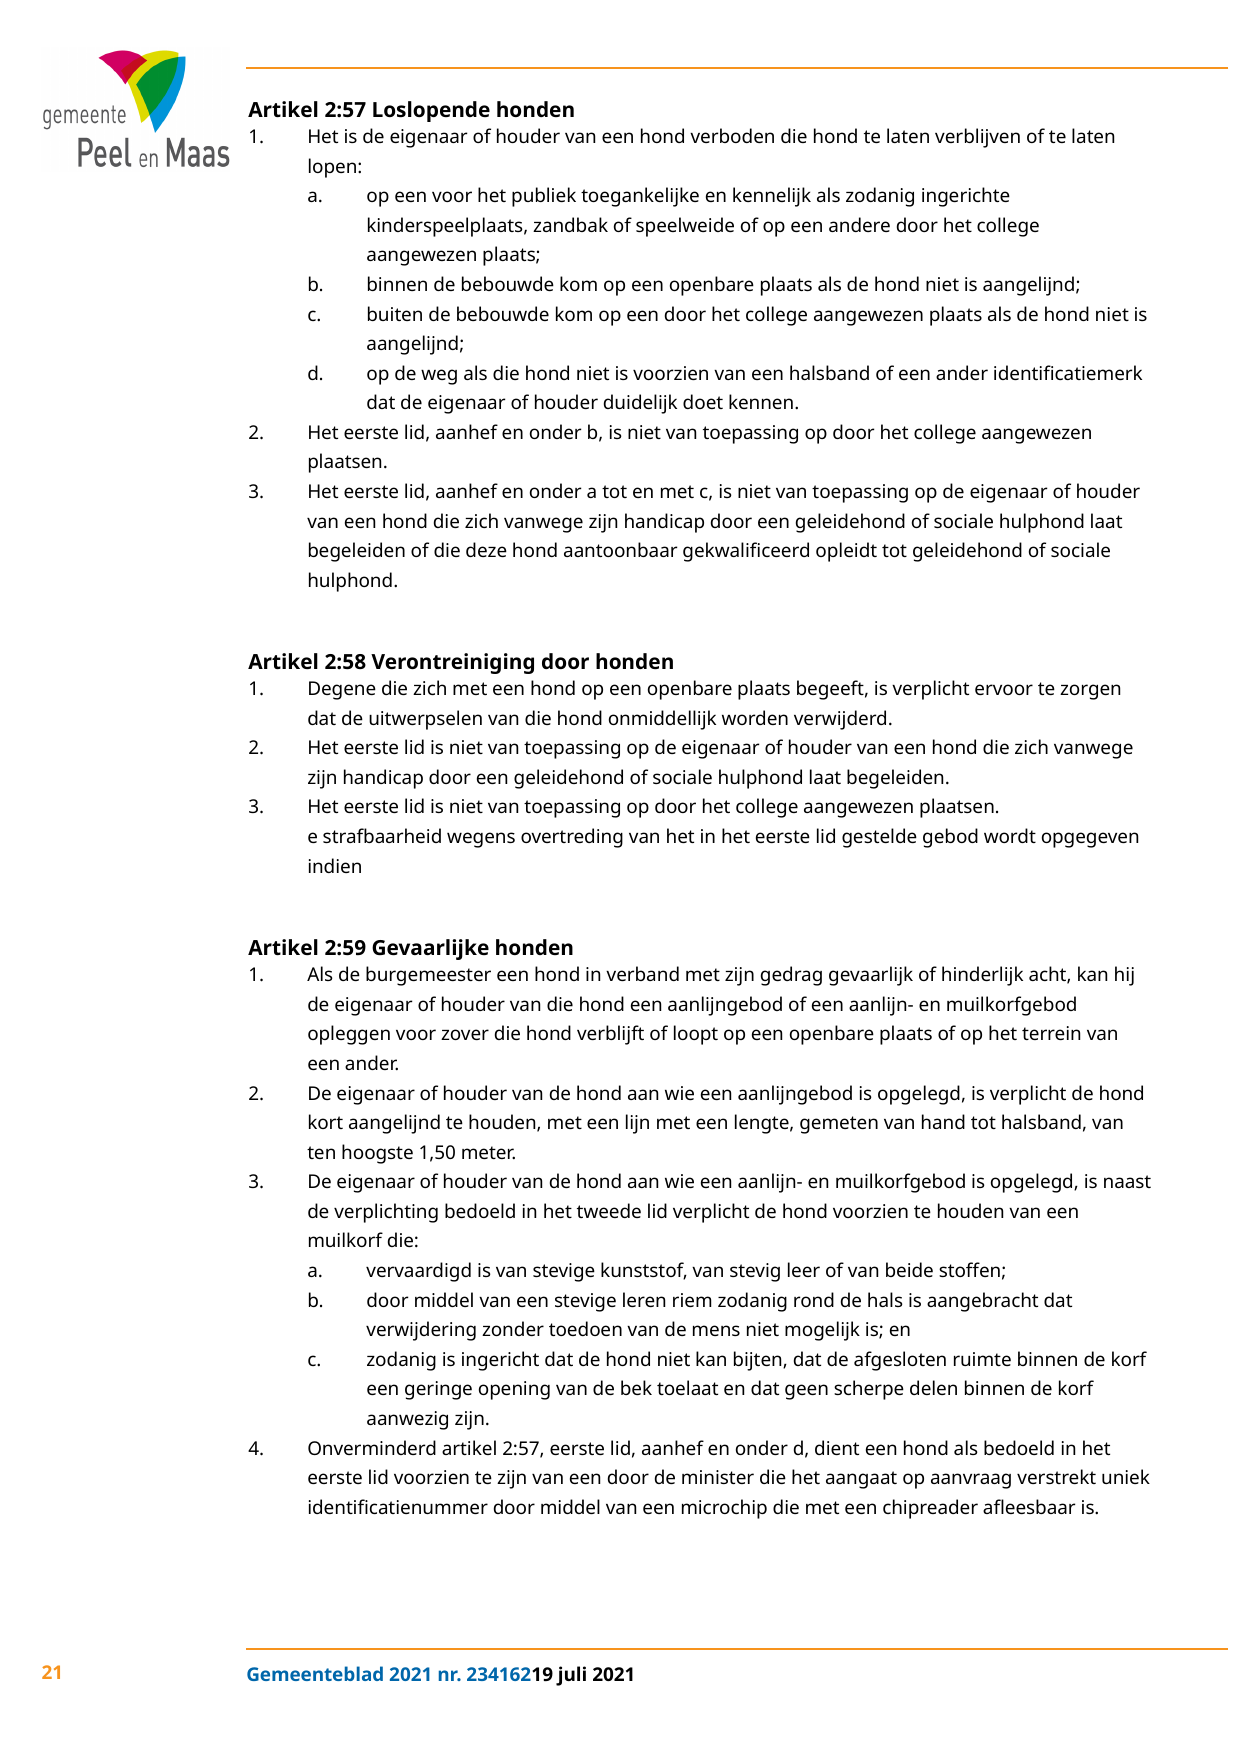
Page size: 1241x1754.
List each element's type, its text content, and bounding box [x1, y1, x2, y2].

list binnen de bebouwde kom op een openbare plaats als de hond niet is aangelijnd; [307, 271, 1152, 297]
list De eigenaar of houder van de hond aan wie een aanlijn- en muilkorfgebod is opgelegd, is naast de verplichting bedoeld in het tweede lid verplicht de hond voorzien te houden van een muilkorf die: [248, 1168, 1152, 1253]
list vervaardigd is van stevige kunststof, van stevig leer of van beide stoffen; [307, 1257, 1152, 1283]
list Het eerste lid is niet van toepassing op door het college aangewezen plaatsen. [248, 794, 1152, 819]
list door middel van een stevige leren riem zodanig rond de hals is aangebracht dat verwijdering zonder toedoen van de mens niet mogelijk is; en [307, 1287, 1152, 1342]
list De eigenaar of houder van de hond aan wie een aanlijngebod is opgelegd, is verplicht de hond kort aangelijnd te houden, met een lijn met een lengte, gemeten van hand tot halsband, van ten hoogste 1,50 meter. [248, 1080, 1152, 1164]
picture [41, 47, 231, 172]
list Het eerste lid, aanhef en onder a tot en met c, is niet van toepassing op de eigenaar of houder van een hond die zich vanwege zijn handicap door een geleidehond of sociale hulphond laat begeleiden of die deze hond aantoonbaar gekwalificeerd opleidt tot geleidehond of sociale hulphond. [248, 478, 1152, 593]
text Artikel 2:57 Loslopende honden [248, 95, 1152, 123]
list op de weg als die hond niet is voorzien van een halsband of een ander identificatiemerk dat de eigenaar of houder duidelijk doet kennen. [307, 360, 1152, 415]
list Het is de eigenaar of houder van een hond verboden die hond te laten verblijven of te laten lopen: [248, 123, 1152, 178]
list op een voor het publiek toegankelijke en kennelijk als zodanig ingerichte kinderspeelplaats, zandbak of speelweide of op een andere door het college aangewezen plaats; [307, 182, 1152, 267]
list Het eerste lid is niet van toepassing op de eigenaar of houder van een hond die zich vanwege zijn handicap door een geleidehond of sociale hulphond laat begeleiden. [248, 734, 1152, 790]
list buiten de bebouwde kom op een door het college aangewezen plaats als de hond niet is aangelijnd; [307, 301, 1152, 356]
text Artikel 2:59 Gevaarlijke honden [248, 933, 1152, 961]
list Degene die zich met een hond op een openbare plaats begeeft, is verplicht ervoor te zorgen dat de uitwerpselen van die hond onmiddellijk worden verwijderd. [248, 675, 1152, 731]
list e strafbaarheid wegens overtreding van het in het eerste lid gestelde gebod wordt opgegeven indien [248, 823, 1152, 879]
list Het eerste lid, aanhef en onder b, is niet van toepassing op door het college aangewezen plaatsen. [248, 419, 1152, 474]
list Als de burgemeester een hond in verband met zijn gedrag gevaarlijk of hinderlijk acht, kan hij de eigenaar of houder van die hond een aanlijngebod of een aanlijn- en muilkorfgebod opleggen voor zover die hond verblijft of loopt op een openbare plaats of op het terrein van een ander. [248, 961, 1152, 1076]
list Onverminderd artikel 2:57, eerste lid, aanhef en onder d, dient een hond als bedoeld in het eerste lid voorzien te zijn van een door de minister die het aangaat op aanvraag verstrekt uniek identificatienummer door middel van een microchip die met een chipreader afleesbaar is. [248, 1435, 1152, 1519]
list zodanig is ingericht dat de hond niet kan bijten, dat de afgesloten ruimte binnen de korf een geringe opening van de bek toelaat en dat geen scherpe delen binnen de korf aanwezig zijn. [307, 1346, 1152, 1431]
text Artikel 2:58 Verontreiniging door honden [248, 647, 1152, 675]
